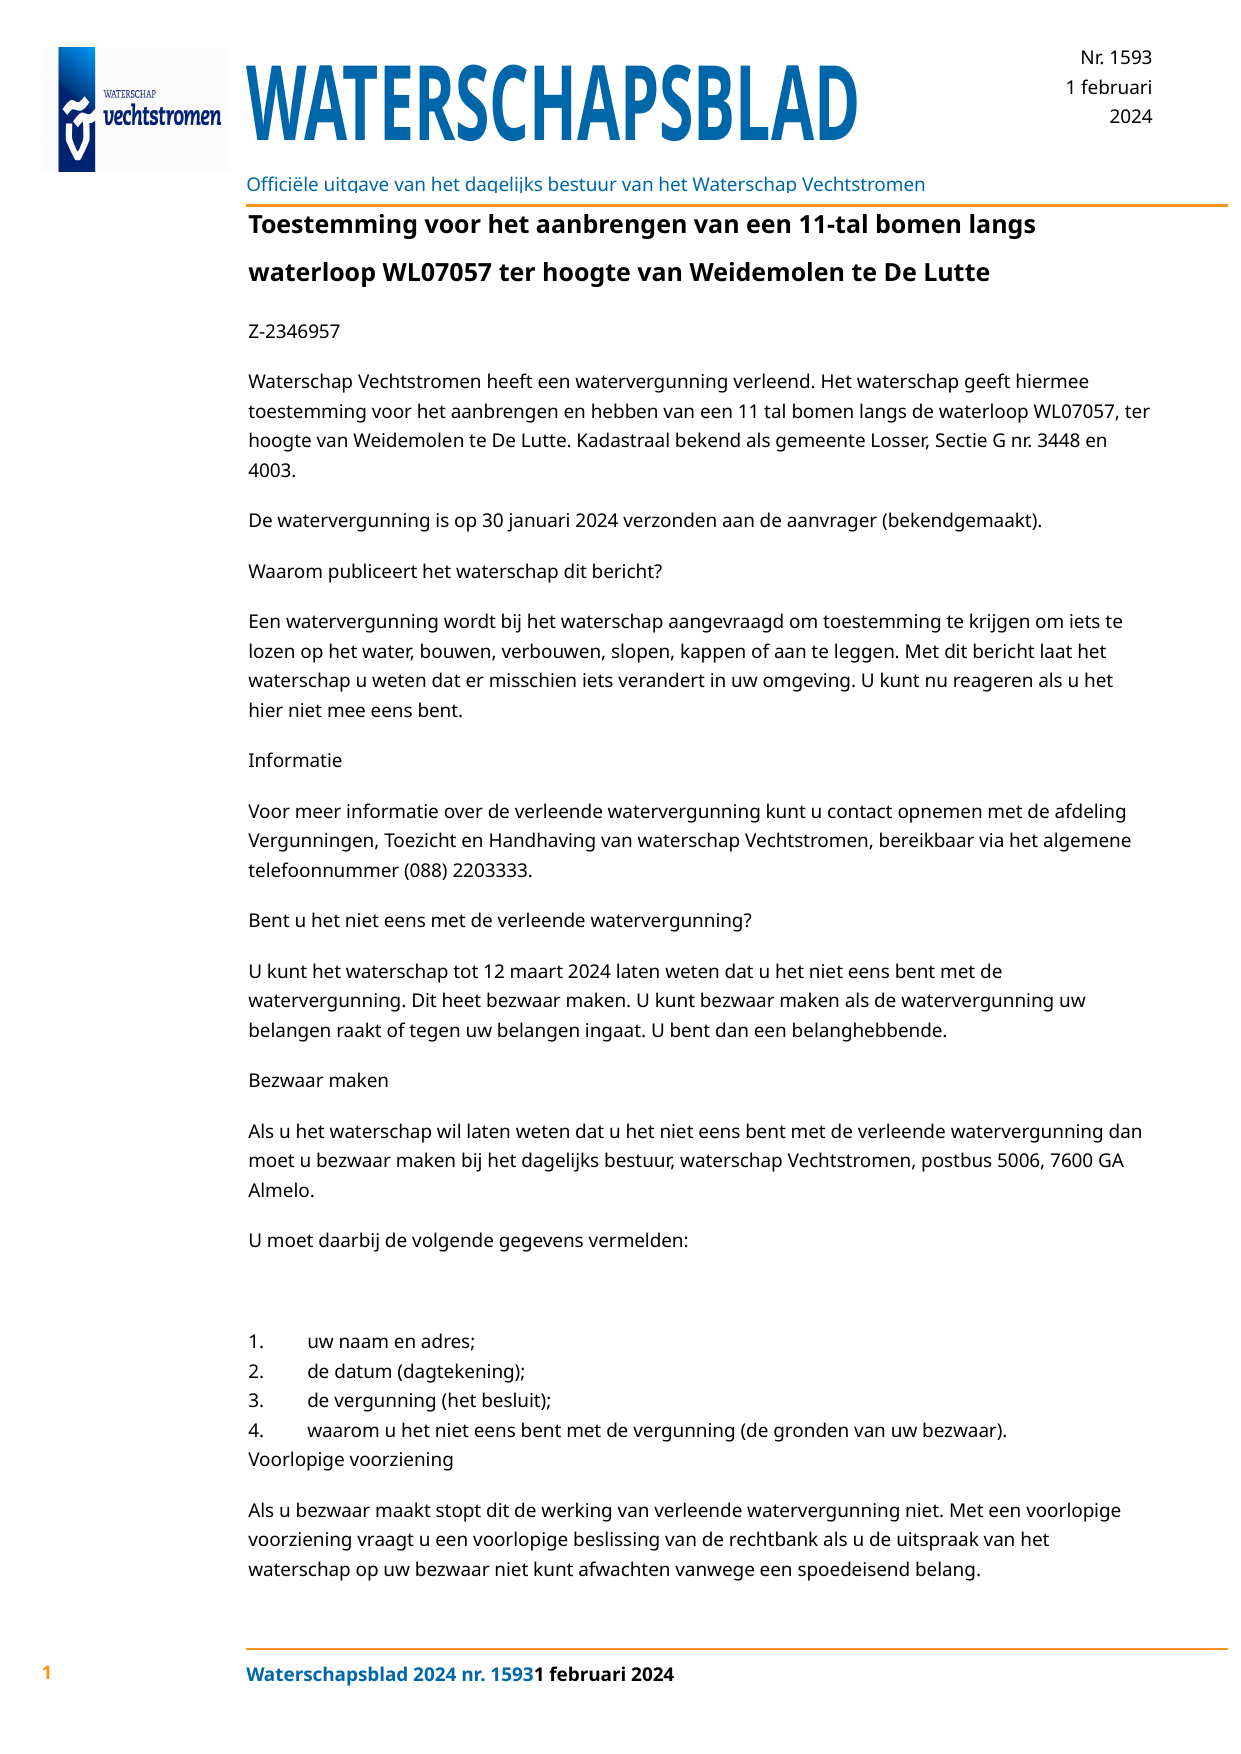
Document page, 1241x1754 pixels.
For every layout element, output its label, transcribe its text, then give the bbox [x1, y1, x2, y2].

text Bezwaar maken [248, 1067, 1152, 1093]
text Voor meer informatie over de verleende watervergunning kunt u contact opnemen met de afdeling Vergunningen, Toezicht en Handhaving van waterschap Vechtstromen, bereikbaar via het algemene telefoonnummer (088) 2203333. [248, 798, 1152, 883]
list waarom u het niet eens bent met de vergunning (de gronden van uw bezwaar). [248, 1417, 1152, 1443]
text Bent u het niet eens met de verleende watervergunning? [248, 907, 1152, 933]
text Als u bezwaar maakt stopt dit de werking van verleende watervergunning niet. Met een voorlopige voorziening vraagt u een voorlopige beslissing van de rechtbank als u de uitspraak van het waterschap op uw bezwaar niet kunt afwachten vanwege een spoedeisend belang. [248, 1497, 1152, 1582]
text Voorlopige voorziening [248, 1447, 1152, 1472]
text U moet daarbij de volgende gegevens vermelden: [248, 1227, 1152, 1253]
text Informatie [248, 747, 1152, 773]
text Waarom publiceert het waterschap dit bericht? [248, 558, 1152, 584]
text De watervergunning is op 30 januari 2024 verzonden aan de aanvrager (bekendgemaakt). [248, 507, 1152, 533]
list de datum (dagtekening); [248, 1358, 1152, 1384]
list de vergunning (het besluit); [248, 1387, 1152, 1413]
text Toestemming voor het aanbrengen van een 11-tal bomen langs waterloop WL07057 ter hoogte van Weidemolen te De Lutte [248, 207, 1152, 288]
text U kunt het waterschap tot 12 maart 2024 laten weten dat u het niet eens bent met de watervergunning. Dit heet bezwaar maken. U kunt bezwaar maken als de watervergunning uw belangen raakt of tegen uw belangen ingaat. U bent dan een belanghebbende. [248, 958, 1152, 1043]
list uw naam en adres; [248, 1328, 1152, 1354]
text Z-2346957 [248, 318, 1152, 344]
text Een watervergunning wordt bij het waterschap aangevraagd om toestemming te krijgen om iets te lozen op het water, bouwen, verbouwen, slopen, kappen of aan te leggen. Met dit bericht laat het waterschap u weten dat er misschien iets verandert in uw omgeving. U kunt nu reageren als u het hier niet mee eens bent. [248, 608, 1152, 723]
text Waterschap Vechtstromen heeft een watervergunning verleend. Het waterschap geeft hiermee toestemming voor het aanbrengen en hebben van een 11 tal bomen langs de waterloop WL07057, ter hoogte van Weidemolen te De Lutte. Kadastraal bekend als gemeente Losser, Sectie G nr. 3448 en 4003. [248, 368, 1152, 483]
picture [41, 47, 231, 172]
text Als u het waterschap wil laten weten dat u het niet eens bent met de verleende watervergunning dan moet u bezwaar maken bij het dagelijks bestuur, waterschap Vechtstromen, postbus 5006, 7600 GA Almelo. [248, 1118, 1152, 1203]
